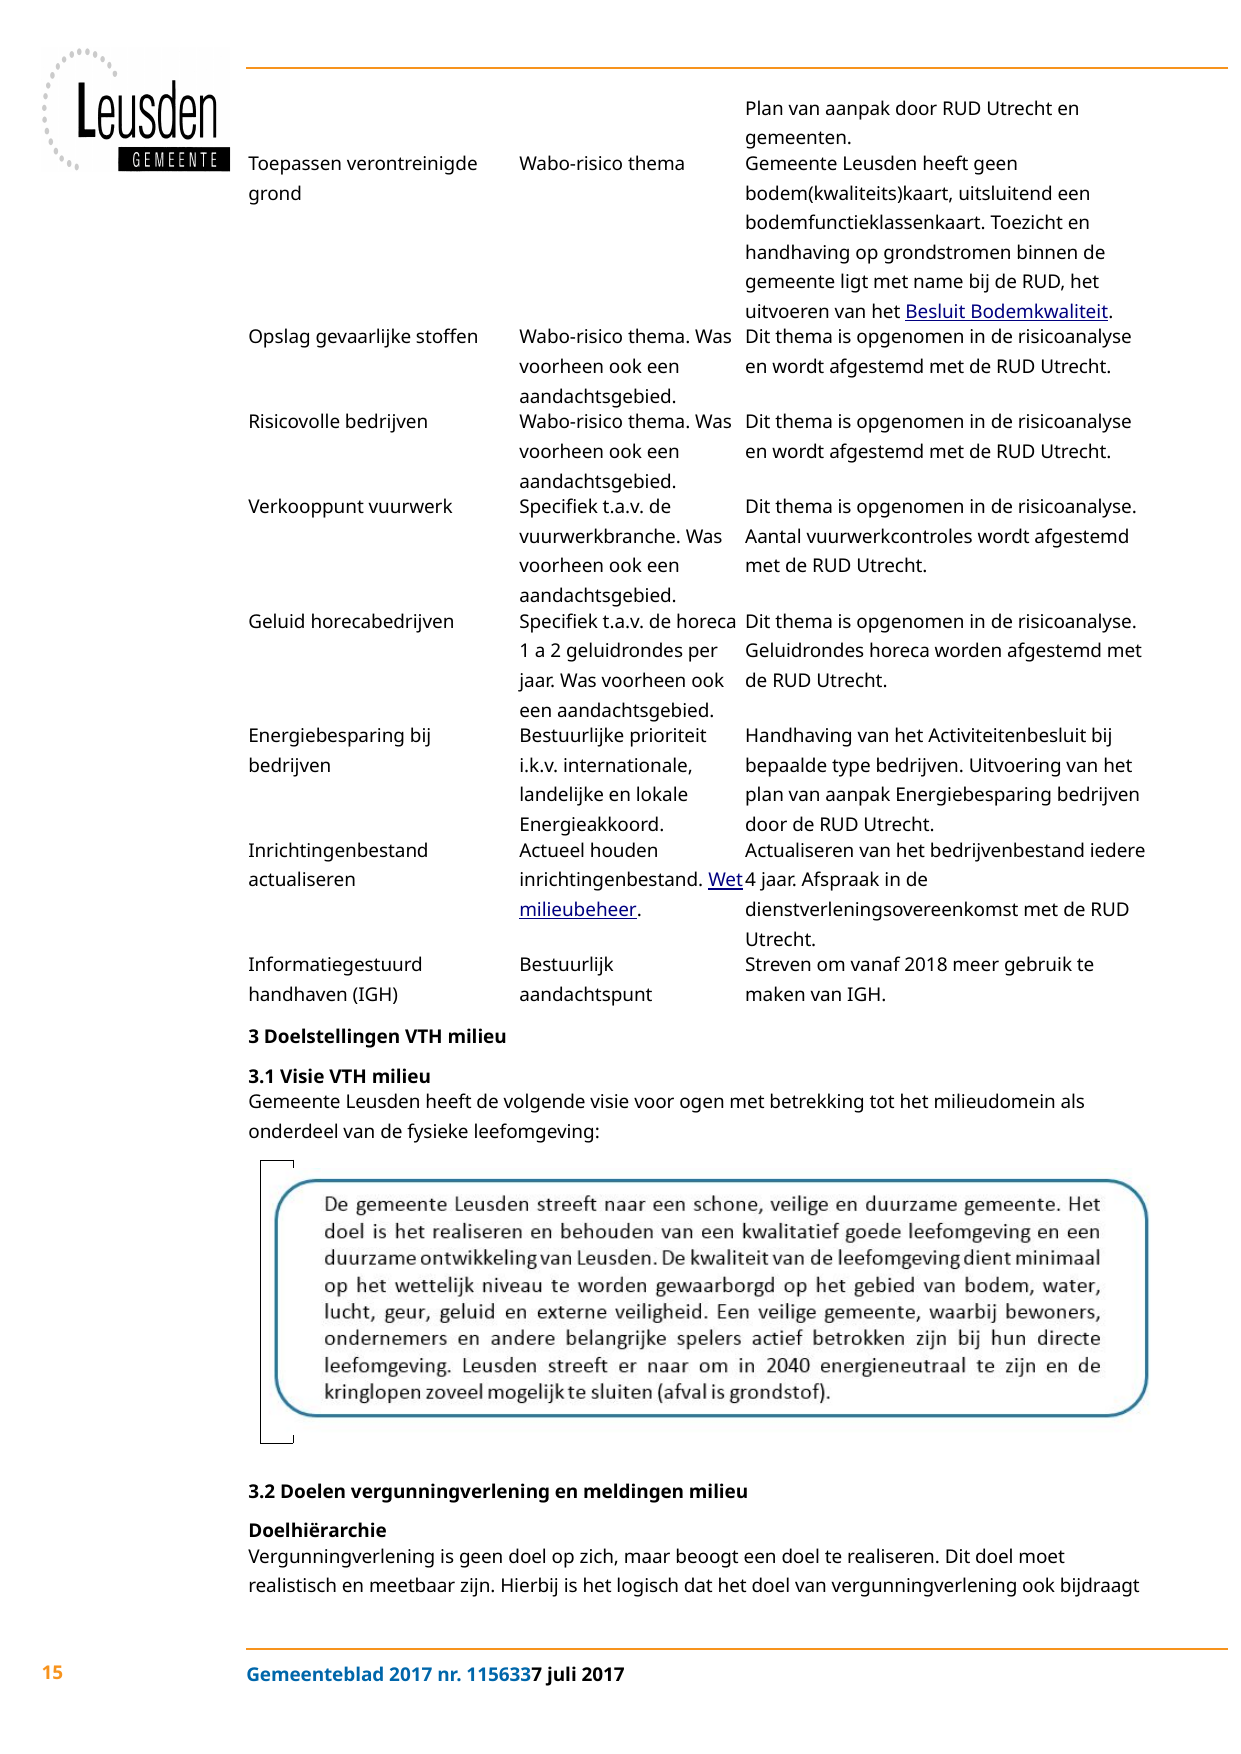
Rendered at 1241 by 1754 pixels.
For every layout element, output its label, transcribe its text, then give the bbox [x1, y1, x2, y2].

table_cell Dit thema is opgenomen in de risicoanalyse en wordt afgestemd met de RUD Utrecht. [745, 409, 1152, 493]
table_cell Risicovolle bedrijven [248, 409, 519, 493]
table_cell Gemeente Leusden heeft geen bodem(kwaliteits)kaart, uitsluitend een bodemfunctieklassenkaart. Toezicht en handhaving op grondstromen binnen de gemeente ligt met name bij de RUD, het uitvoeren van het Besluit Bodemkwaliteit. [745, 150, 1152, 324]
table_cell Actualiseren van het bedrijvenbestand iedere 4 jaar. Afspraak in de dienstverleningsovereenkomst met de RUD Utrecht. [745, 837, 1152, 951]
table_cell Geluid horecabedrijven [248, 608, 519, 722]
text 3 Doelstellingen VTH milieu [248, 1023, 1152, 1049]
table_cell Toepassen verontreinigde grond [248, 150, 519, 324]
table_cell Dit thema is opgenomen in de risicoanalyse. Geluidrondes horeca worden afgestemd met de RUD Utrecht. [745, 608, 1152, 722]
text Doelhiërarchie [248, 1517, 1152, 1543]
text Vergunningverlening is geen doel op zich, maar beoogt een doel te realiseren. Dit doel moet realistisch en meetbaar zijn. Hierbij is het logisch dat het doel van vergunningverlening ook bijdraagt [248, 1543, 1152, 1598]
text 3.1 Visie VTH milieu [248, 1063, 1152, 1088]
table_cell Specifiek t.a.v. de horeca 1 a 2 geluidrondes per jaar. Was voorheen ook een aandachtsgebied. [519, 608, 745, 722]
table_cell [519, 95, 745, 150]
table_cell Verkooppunt vuurwerk [248, 494, 519, 608]
text 3.2 Doelen vergunningverlening en meldingen milieu [248, 1478, 1152, 1504]
table_cell Bestuurlijke prioriteit i.k.v. internationale, landelijke en lokale Energieakkoord. [519, 723, 745, 837]
table_cell Energiebesparing bij bedrijven [248, 723, 519, 837]
picture [268, 1168, 1155, 1435]
table_cell Actueel houden inrichtingenbestand. Wet milieubeheer. [519, 837, 745, 951]
picture [41, 47, 231, 172]
text Gemeente Leusden heeft de volgende visie voor ogen met betrekking tot het milieudomein als onderdeel van de fysieke leefomgeving: [248, 1088, 1152, 1144]
table_cell Specifiek t.a.v. de vuurwerkbranche. Was voorheen ook een aandachtsgebied. [519, 494, 745, 608]
table_cell Inrichtingenbestand actualiseren [248, 837, 519, 951]
table_cell Wabo-risico thema [519, 150, 745, 324]
table_cell [248, 95, 519, 150]
table_cell Bestuurlijk aandachtspunt [519, 951, 745, 1007]
table_cell Dit thema is opgenomen in de risicoanalyse en wordt afgestemd met de RUD Utrecht. [745, 324, 1152, 409]
table_cell Dit thema is opgenomen in de risicoanalyse. Aantal vuurwerkcontroles wordt afgestemd met de RUD Utrecht. [745, 494, 1152, 608]
table_cell Plan van aanpak door RUD Utrecht en gemeenten. [745, 95, 1152, 150]
table_cell Wabo-risico thema. Was voorheen ook een aandachtsgebied. [519, 409, 745, 493]
table_cell Streven om vanaf 2018 meer gebruik te maken van IGH. [745, 951, 1152, 1007]
table_cell Informatiegestuurd handhaven (IGH) [248, 951, 519, 1007]
table_cell Opslag gevaarlijke stoffen [248, 324, 519, 409]
table_cell Handhaving van het Activiteitenbesluit bij bepaalde type bedrijven. Uitvoering van het plan van aanpak Energiebesparing bedrijven door de RUD Utrecht. [745, 723, 1152, 837]
table_cell Wabo-risico thema. Was voorheen ook een aandachtsgebied. [519, 324, 745, 409]
